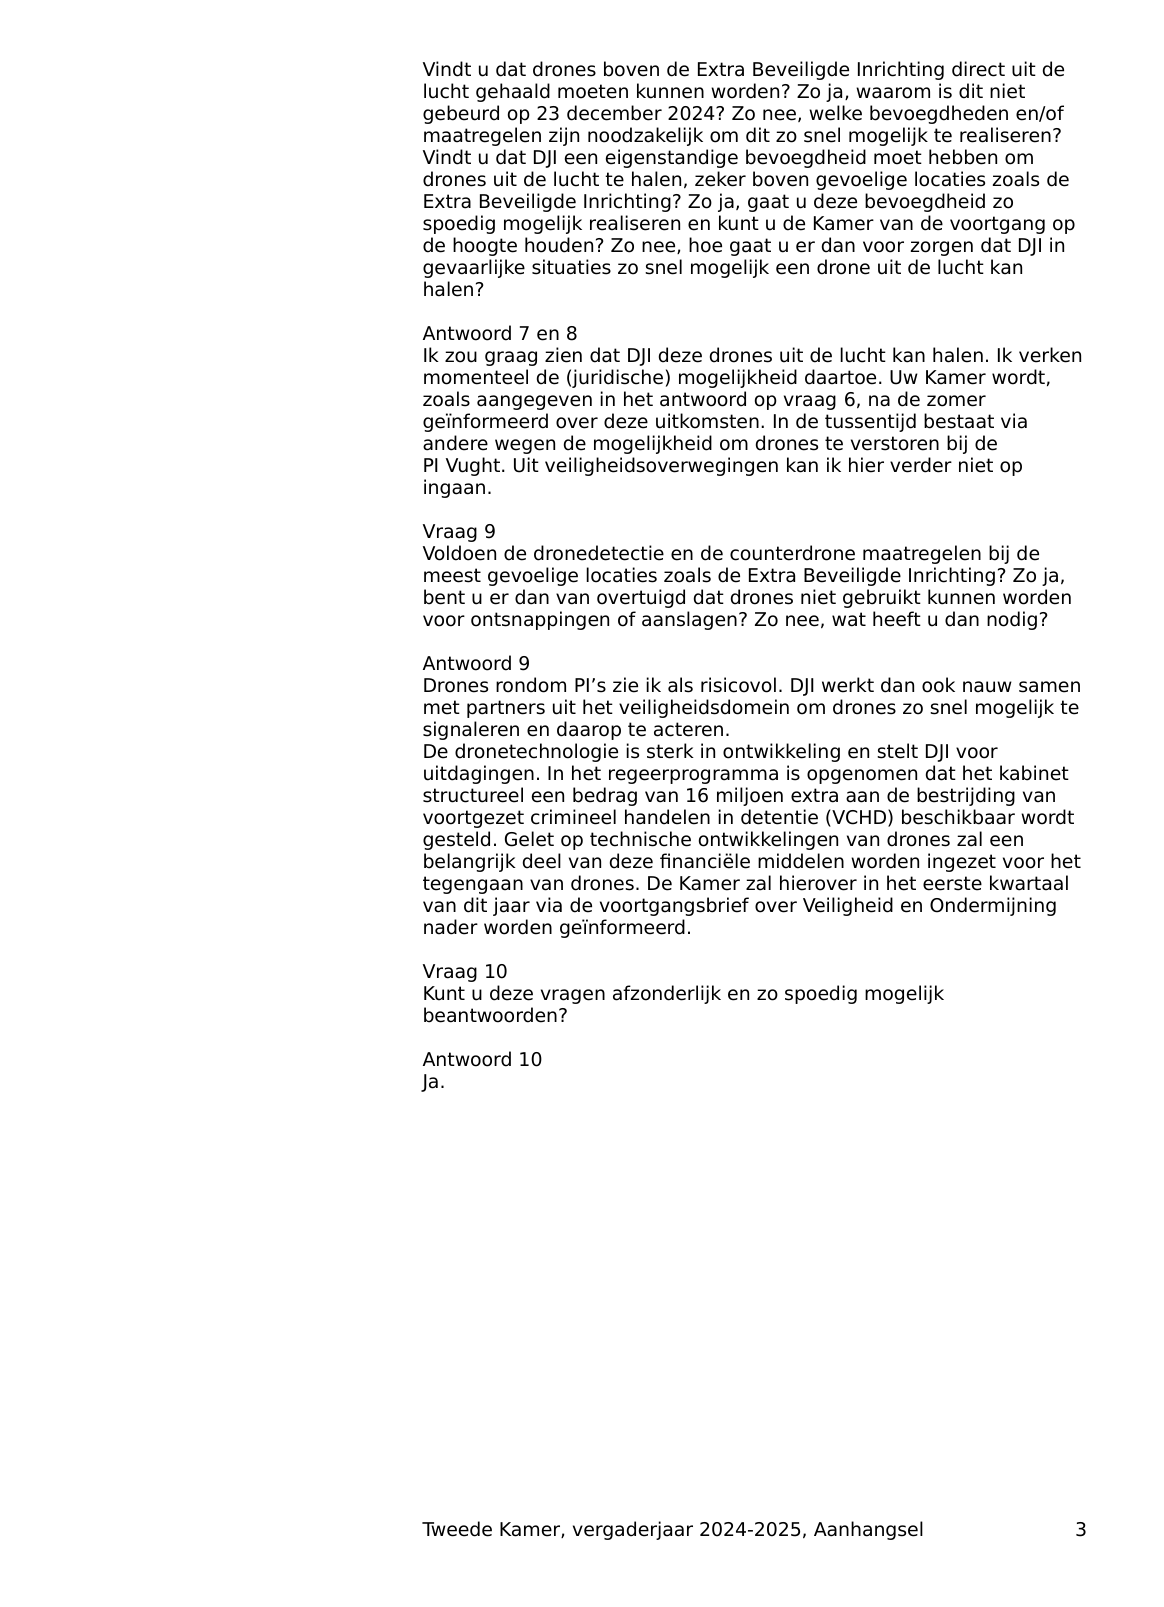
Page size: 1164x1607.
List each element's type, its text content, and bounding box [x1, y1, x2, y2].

text Vindt u dat DJI een eigenstandige bevoegdheid moet hebben om drones uit de lucht te halen, zeker boven gevoelige locaties zoals de Extra Beveiligde Inrichting? Zo ja, gaat u deze bevoegdheid zo spoedig mogelijk realiseren en kunt u de Kamer van de voortgang op de hoogte houden? Zo nee, hoe gaat u er dan voor zorgen dat DJI in gevaarlijke situaties zo snel mogelijk een drone uit de lucht kan halen? [422, 147, 1087, 301]
text Vraag 9 [422, 521, 1087, 543]
text Drones rondom PI’s zie ik als risicovol. DJI werkt dan ook nauw samen met partners uit het veiligheidsdomein om drones zo snel mogelijk te signaleren en daarop te acteren. [422, 675, 1087, 741]
text Voldoen de dronedetectie en de counterdrone maatregelen bij de meest gevoelige locaties zoals de Extra Beveiligde Inrichting? Zo ja, bent u er dan van overtuigd dat drones niet gebruikt kunnen worden voor ontsnappingen of aanslagen? Zo nee, wat heeft u dan nodig? [422, 543, 1087, 631]
text Ik zou graag zien dat DJI deze drones uit de lucht kan halen. Ik verken momenteel de (juridische) mogelijkheid daartoe. Uw Kamer wordt, zoals aangegeven in het antwoord op vraag 6, na de zomer geïnformeerd over deze uitkomsten. In de tussentijd bestaat via andere wegen de mogelijkheid om drones te verstoren bij de PI Vught. Uit veiligheidsoverwegingen kan ik hier verder niet op ingaan. [422, 345, 1087, 499]
text Antwoord 10 [422, 1049, 1087, 1071]
text Kunt u deze vragen afzonderlijk en zo spoedig mogelijk beantwoorden? [422, 983, 1087, 1027]
text Vindt u dat drones boven de Extra Beveiligde Inrichting direct uit de lucht gehaald moeten kunnen worden? Zo ja, waarom is dit niet gebeurd op 23 december 2024? Zo nee, welke bevoegdheden en/of maatregelen zijn noodzakelijk om dit zo snel mogelijk te realiseren? [422, 59, 1087, 147]
text Antwoord 9 [422, 653, 1087, 675]
text Vraag 10 [422, 961, 1087, 983]
text De dronetechnologie is sterk in ontwikkeling en stelt DJI voor uitdagingen. In het regeerprogramma is opgenomen dat het kabinet structureel een bedrag van 16 miljoen extra aan de bestrijding van voortgezet crimineel handelen in detentie (VCHD) beschikbaar wordt gesteld. Gelet op technische ontwikkelingen van drones zal een belangrijk deel van deze financiële middelen worden ingezet voor het tegengaan van drones. De Kamer zal hierover in het eerste kwartaal van dit jaar via de voortgangsbrief over Veiligheid en Ondermijning nader worden geïnformeerd. [422, 741, 1087, 939]
text Antwoord 7 en 8 [422, 323, 1087, 345]
text Ja. [422, 1071, 1087, 1093]
